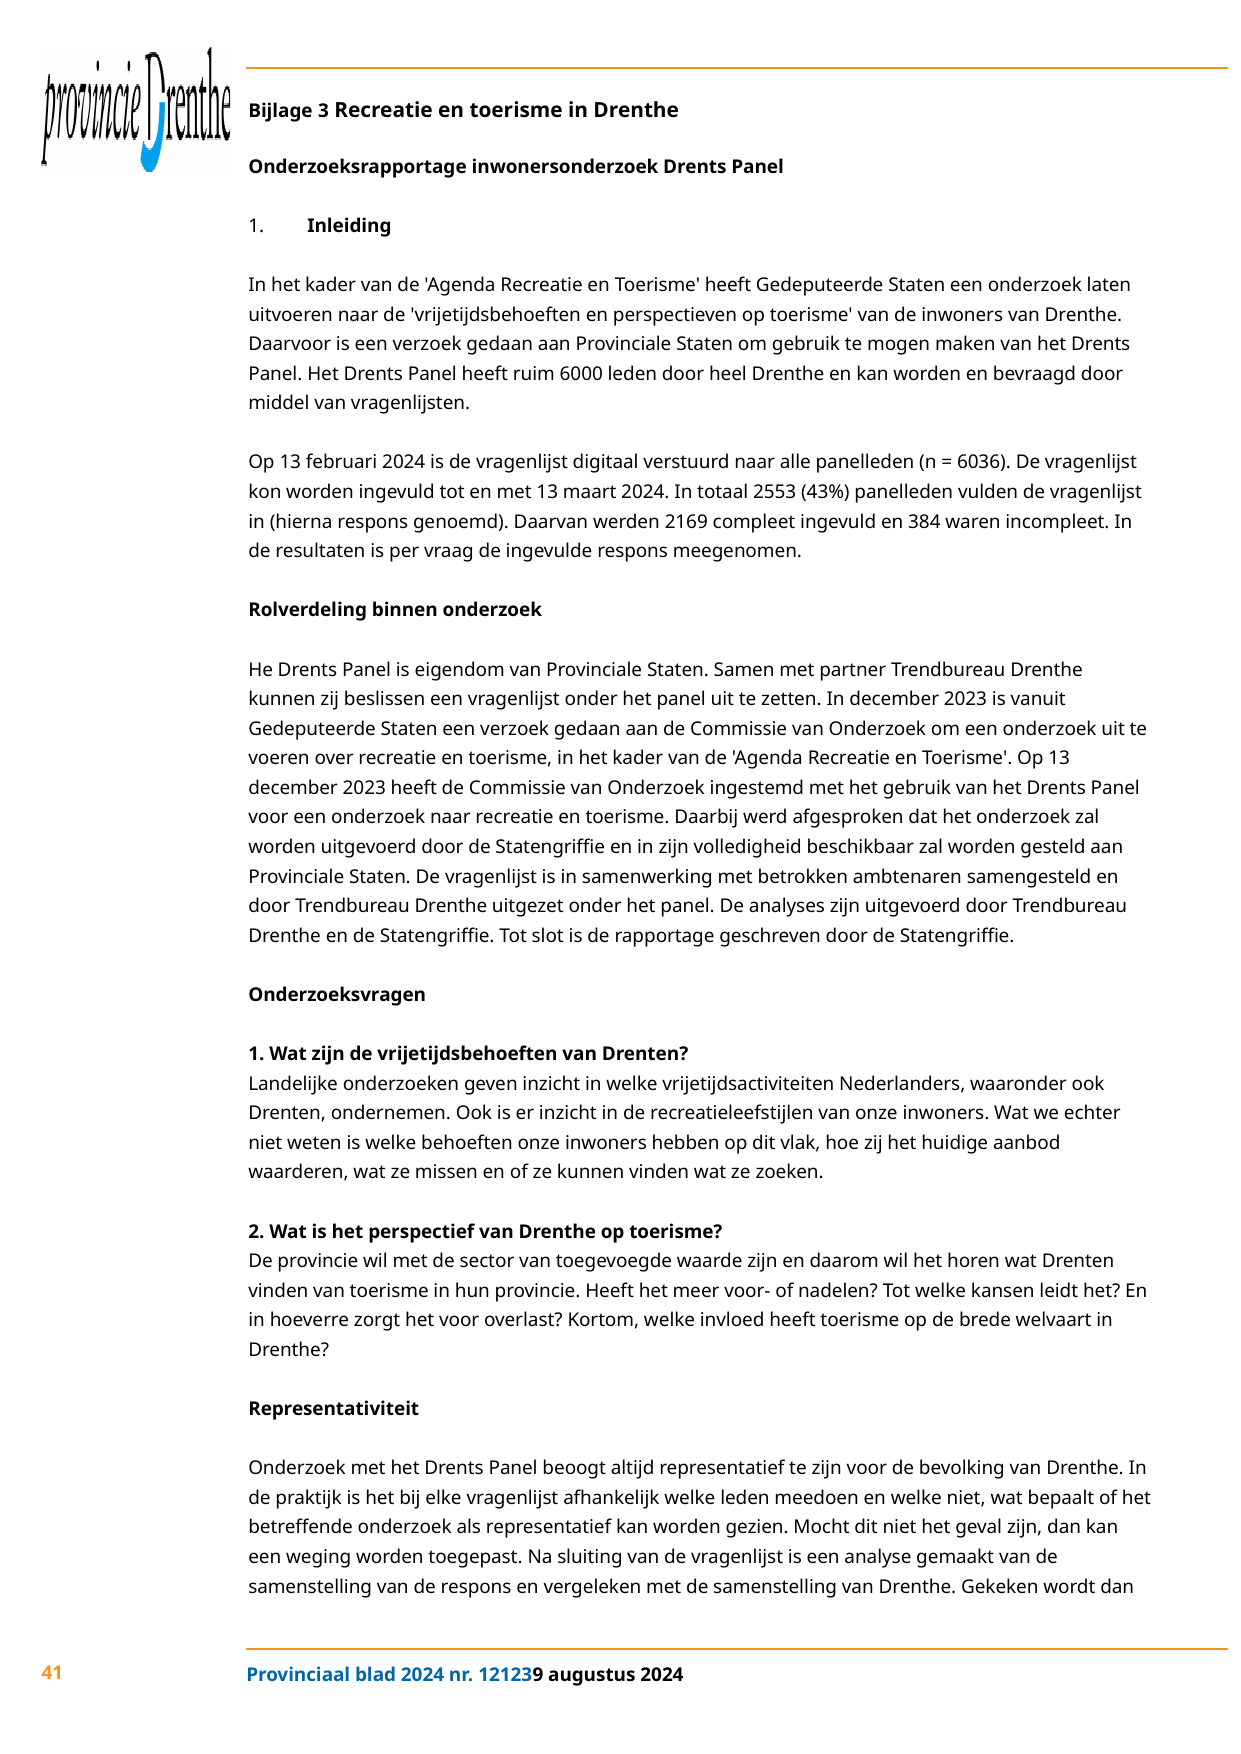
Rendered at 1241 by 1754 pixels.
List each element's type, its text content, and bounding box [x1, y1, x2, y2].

text Op 13 februari 2024 is de vragenlijst digitaal verstuurd naar alle panelleden (n = 6036). De vragenlijst kon worden ingevuld tot en met 13 maart 2024. In totaal 2553 (43%) panelleden vulden de vragenlijst in (hierna respons genoemd). Daarvan werden 2169 compleet ingevuld en 384 waren incompleet. In de resultaten is per vraag de ingevulde respons meegenomen. [248, 449, 1152, 563]
text In het kader van de 'Agenda Recreatie en Toerisme' heeft Gedeputeerde Staten een onderzoek laten uitvoeren naar de 'vrijetijdsbehoeften en perspectieven op toerisme' van de inwoners van Drenthe. Daarvoor is een verzoek gedaan aan Provinciale Staten om gebruik te mogen maken van het Drents Panel. Het Drents Panel heeft ruim 6000 leden door heel Drenthe en kan worden en bevraagd door middel van vragenlijsten. [248, 271, 1152, 415]
list Inleiding [248, 212, 1152, 238]
text 2. Wat is het perspectief van Drenthe op toerisme? [248, 1218, 1152, 1244]
text Representativiteit [248, 1395, 1152, 1421]
text 1. Wat zijn de vrijetijdsbehoeften van Drenten? [248, 1040, 1152, 1066]
text Onderzoek met het Drents Panel beoogt altijd representatief te zijn voor de bevolking van Drenthe. In de praktijk is het bij elke vragenlijst afhankelijk welke leden meedoen en welke niet, wat bepaalt of het betreffende onderzoek als representatief kan worden gezien. Mocht dit niet het geval zijn, dan kan een weging worden toegepast. Na sluiting van de vragenlijst is een analyse gemaakt van de samenstelling van de respons en vergeleken met de samenstelling van Drenthe. Gekeken wordt dan [248, 1454, 1152, 1599]
text Rolverdeling binnen onderzoek [248, 597, 1152, 622]
text Landelijke onderzoeken geven inzicht in welke vrijetijdsactiviteiten Nederlanders, waaronder ook Drenten, ondernemen. Ook is er inzicht in de recreatieleefstijlen van onze inwoners. Wat we echter niet weten is welke behoeften onze inwoners hebben op dit vlak, hoe zij het huidige aanbod waarderen, wat ze missen en of ze kunnen vinden wat ze zoeken. [248, 1070, 1152, 1184]
text Onderzoeksvragen [248, 981, 1152, 1007]
text Bijlage 3 Recreatie en toerisme in Drenthe [248, 95, 1152, 123]
picture [41, 47, 231, 172]
text De provincie wil met de sector van toegevoegde waarde zijn en daarom wil het horen wat Drenten vinden van toerisme in hun provincie. Heeft het meer voor- of nadelen? Tot welke kansen leidt het? En in hoeverre zorgt het voor overlast? Kortom, welke invloed heeft toerisme op de brede welvaart in Drenthe? [248, 1247, 1152, 1362]
text Onderzoeksrapportage inwonersonderzoek Drents Panel [248, 153, 1152, 179]
text He Drents Panel is eigendom van Provinciale Staten. Samen met partner Trendbureau Drenthe kunnen zij beslissen een vragenlijst onder het panel uit te zetten. In december 2023 is vanuit Gedeputeerde Staten een verzoek gedaan aan de Commissie van Onderzoek om een onderzoek uit te voeren over recreatie en toerisme, in het kader van de 'Agenda Recreatie en Toerisme'. Op 13 december 2023 heeft de Commissie van Onderzoek ingestemd met het gebruik van het Drents Panel voor een onderzoek naar recreatie en toerisme. Daarbij werd afgesproken dat het onderzoek zal worden uitgevoerd door de Statengriffie en in zijn volledigheid beschikbaar zal worden gesteld aan Provinciale Staten. De vragenlijst is in samenwerking met betrokken ambtenaren samengesteld en door Trendbureau Drenthe uitgezet onder het panel. De analyses zijn uitgevoerd door Trendbureau Drenthe en de Statengriffie. Tot slot is de rapportage geschreven door de Statengriffie. [248, 656, 1152, 948]
